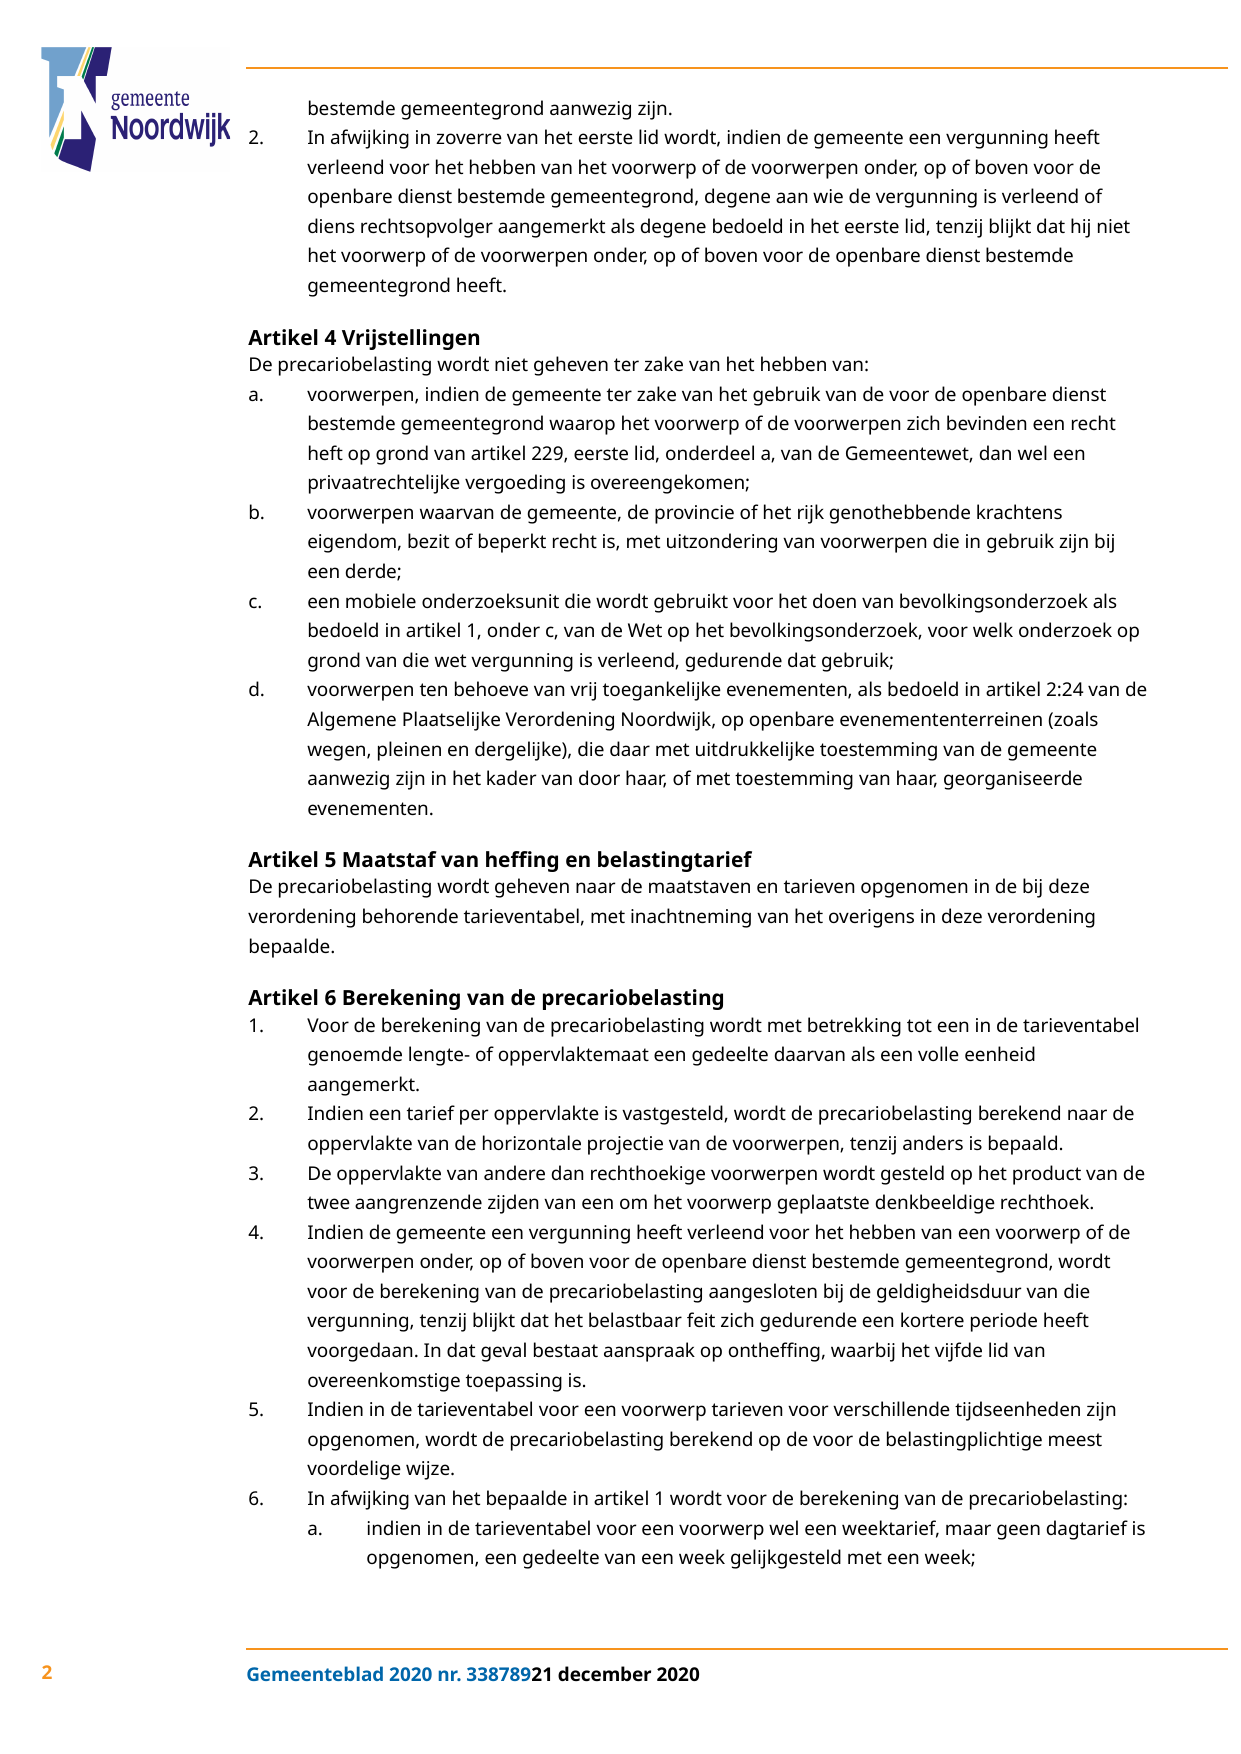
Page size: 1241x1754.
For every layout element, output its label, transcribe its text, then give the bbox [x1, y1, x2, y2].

list voorwerpen, indien de gemeente ter zake van het gebruik van de voor de openbare dienst bestemde gemeentegrond waarop het voorwerp of de voorwerpen zich bevinden een recht heft op grond van artikel 229, eerste lid, onderdeel a, van de Gemeentewet, dan wel een privaatrechtelijke vergoeding is overeengekomen; [248, 381, 1152, 495]
text Artikel 4 Vrijstellingen [248, 323, 1152, 351]
text Artikel 5 Maatstaf van heffing en belastingtarief [248, 845, 1152, 874]
list bestemde gemeentegrond aanwezig zijn. [248, 95, 1152, 121]
list voorwerpen ten behoeve van vrij toegankelijke evenementen, als bedoeld in artikel 2:24 van de Algemene Plaatselijke Verordening Noordwijk, op openbare evenemententerreinen (zoals wegen, pleinen en dergelijke), die daar met uitdrukkelijke toestemming van de gemeente aanwezig zijn in het kader van door haar, of met toestemming van haar, georganiseerde evenementen. [248, 677, 1152, 821]
list voorwerpen waarvan de gemeente, de provincie of het rijk genothebbende krachtens eigendom, bezit of beperkt recht is, met uitzondering van voorwerpen die in gebruik zijn bij een derde; [248, 499, 1152, 584]
list Indien in de tarieventabel voor een voorwerp tarieven voor verschillende tijdseenheden zijn opgenomen, wordt de precariobelasting berekend op de voor de belastingplichtige meest voordelige wijze. [248, 1396, 1152, 1481]
picture [41, 47, 231, 172]
list In afwijking van het bepaalde in artikel 1 wordt voor de berekening van de precariobelasting: [248, 1485, 1152, 1511]
list Voor de berekening van de precariobelasting wordt met betrekking tot een in de tarieventabel genoemde lengte- of oppervlaktemaat een gedeelte daarvan als een volle eenheid aangemerkt. [248, 1012, 1152, 1097]
list De oppervlakte van andere dan rechthoekige voorwerpen wordt gesteld op het product van de twee aangrenzende zijden van een om het voorwerp geplaatste denkbeeldige rechthoek. [248, 1160, 1152, 1215]
list Indien de gemeente een vergunning heeft verleend voor het hebben van een voorwerp of de voorwerpen onder, op of boven voor de openbare dienst bestemde gemeentegrond, wordt voor de berekening van de precariobelasting aangesloten bij de geldigheidsduur van die vergunning, tenzij blijkt dat het belastbaar feit zich gedurende een kortere periode heeft voorgedaan. In dat geval bestaat aanspraak op ontheffing, waarbij het vijfde lid van overeenkomstige toepassing is. [248, 1219, 1152, 1392]
list Indien een tarief per oppervlakte is vastgesteld, wordt de precariobelasting berekend naar de oppervlakte van de horizontale projectie van de voorwerpen, tenzij anders is bepaald. [248, 1101, 1152, 1156]
list een mobiele onderzoeksunit die wordt gebruikt voor het doen van bevolkingsonderzoek als bedoeld in artikel 1, onder c, van de Wet op het bevolkingsonderzoek, voor welk onderzoek op grond van die wet vergunning is verleend, gedurende dat gebruik; [248, 588, 1152, 673]
list indien in de tarieventabel voor een voorwerp wel een weektarief, maar geen dagtarief is opgenomen, een gedeelte van een week gelijkgesteld met een week; [307, 1515, 1152, 1570]
text De precariobelasting wordt geheven naar de maatstaven en tarieven opgenomen in de bij deze verordening behorende tarieventabel, met inachtneming van het overigens in deze verordening bepaalde. [248, 874, 1152, 959]
text De precariobelasting wordt niet geheven ter zake van het hebben van: [248, 351, 1152, 377]
text Artikel 6 Berekening van de precariobelasting [248, 983, 1152, 1012]
list In afwijking in zoverre van het eerste lid wordt, indien de gemeente een vergunning heeft verleend voor het hebben van het voorwerp of de voorwerpen onder, op of boven voor de openbare dienst bestemde gemeentegrond, degene aan wie de vergunning is verleend of diens rechtsopvolger aangemerkt als degene bedoeld in het eerste lid, tenzij blijkt dat hij niet het voorwerp of de voorwerpen onder, op of boven voor de openbare dienst bestemde gemeentegrond heeft. [248, 124, 1152, 298]
